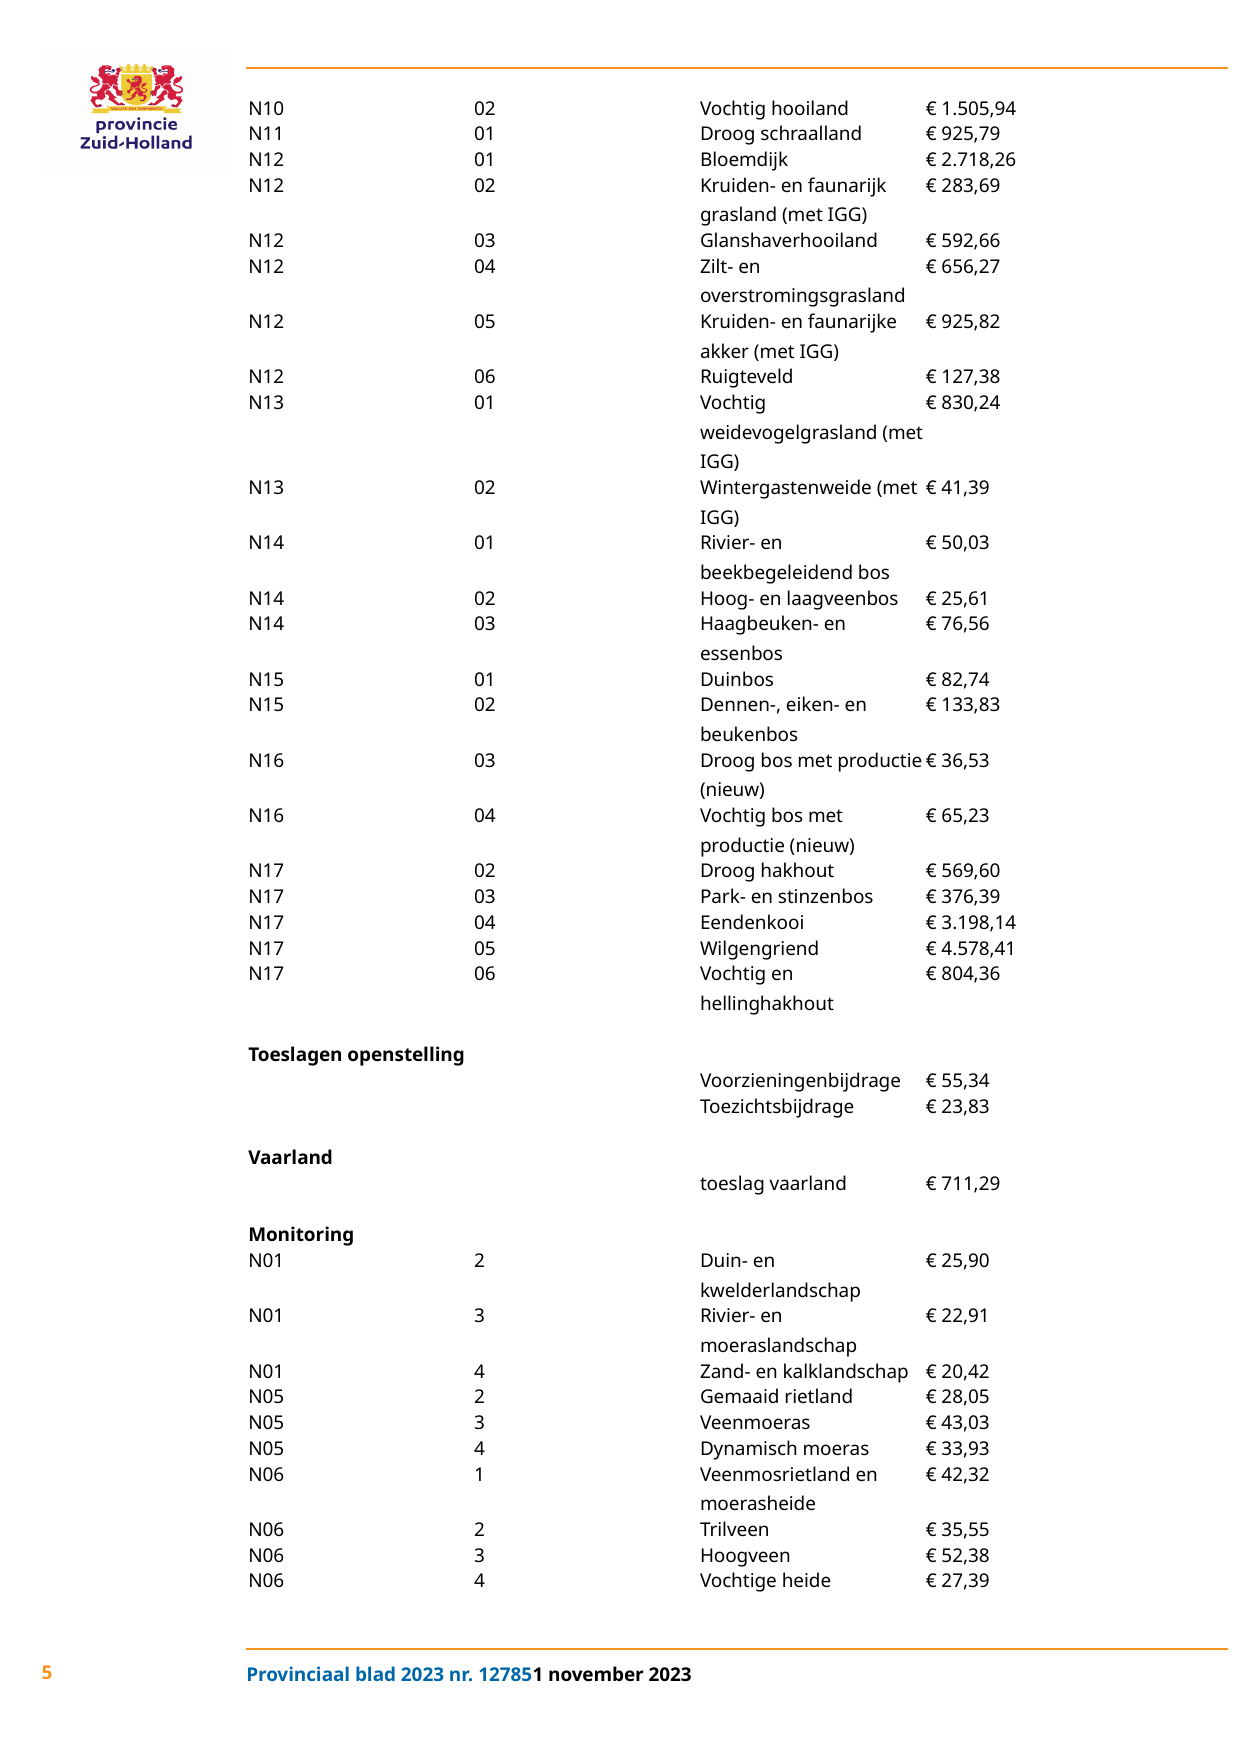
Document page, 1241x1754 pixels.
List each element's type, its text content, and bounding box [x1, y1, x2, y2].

table_cell € 569,60 [926, 858, 1152, 883]
table_cell Vochtig hooiland [700, 95, 926, 121]
table_cell € 82,74 [926, 666, 1152, 692]
table_cell [474, 1170, 700, 1196]
table_cell € 656,27 [926, 253, 1152, 308]
table_cell Rivier- en beekbegeleidend bos [700, 530, 926, 585]
table_cell € 50,03 [926, 530, 1152, 585]
table_cell Trilveen [700, 1516, 926, 1542]
table_cell [474, 1067, 700, 1093]
table_cell 02 [474, 172, 700, 227]
table_cell N12 [248, 308, 474, 364]
table_cell [474, 1145, 700, 1170]
table_cell 06 [474, 364, 700, 389]
table_cell toeslag vaarland [700, 1170, 926, 1196]
table_cell Wintergastenweide (met IGG) [700, 474, 926, 529]
table_cell € 23,83 [926, 1093, 1152, 1119]
table_cell N01 [248, 1303, 474, 1358]
table_cell € 25,90 [926, 1248, 1152, 1303]
table_cell N12 [248, 172, 474, 227]
table_cell Wilgengriend [700, 935, 926, 961]
table_cell Veenmosrietland en moerasheide [700, 1461, 926, 1516]
table_cell N12 [248, 146, 474, 172]
table_cell 3 [474, 1303, 700, 1358]
table_cell N06 [248, 1516, 474, 1542]
table_cell Hoog- en laagveenbos [700, 585, 926, 611]
table_cell € 592,66 [926, 227, 1152, 253]
table_cell € 25,61 [926, 585, 1152, 611]
table_cell 2 [474, 1248, 700, 1303]
table_cell € 41,39 [926, 474, 1152, 529]
table_cell € 127,38 [926, 364, 1152, 389]
table_cell N14 [248, 530, 474, 585]
table_cell N06 [248, 1542, 474, 1568]
table_cell Ruigteveld [700, 364, 926, 389]
table_cell Zilt- en overstromingsgrasland [700, 253, 926, 308]
table_cell [474, 1119, 700, 1144]
table_cell N14 [248, 585, 474, 611]
table_cell [474, 1222, 700, 1247]
table_cell [248, 1119, 474, 1144]
table_cell N16 [248, 747, 474, 802]
table_cell 01 [474, 146, 700, 172]
table_cell Droog schraalland [700, 121, 926, 146]
table_cell N14 [248, 611, 474, 666]
table_cell [926, 1145, 1152, 1170]
table_cell € 52,38 [926, 1542, 1152, 1568]
table_cell Haagbeuken- en essenbos [700, 611, 926, 666]
table_cell € 36,53 [926, 747, 1152, 802]
table_cell N11 [248, 121, 474, 146]
table_cell [248, 1093, 474, 1119]
table_cell € 925,79 [926, 121, 1152, 146]
table_cell 02 [474, 95, 700, 121]
table_cell N13 [248, 389, 474, 474]
table_cell 3 [474, 1410, 700, 1435]
table_cell Dennen-, eiken- en beukenbos [700, 692, 926, 747]
table_cell 01 [474, 666, 700, 692]
table_cell [700, 1119, 926, 1144]
table_cell Toezichtsbijdrage [700, 1093, 926, 1119]
table_cell [700, 1222, 926, 1247]
table_cell € 804,36 [926, 961, 1152, 1016]
table_cell 2 [474, 1516, 700, 1542]
table_cell € 76,56 [926, 611, 1152, 666]
table_cell N01 [248, 1248, 474, 1303]
table_cell 01 [474, 389, 700, 474]
table_cell 4 [474, 1435, 700, 1461]
table_cell 03 [474, 227, 700, 253]
table_cell 03 [474, 747, 700, 802]
table_cell Vochtig weidevogelgrasland (met IGG) [700, 389, 926, 474]
table_cell N10 [248, 95, 474, 121]
table_cell € 1.505,94 [926, 95, 1152, 121]
table_cell 02 [474, 474, 700, 529]
table_cell [926, 1196, 1152, 1222]
table_cell [926, 1042, 1152, 1067]
table_cell 05 [474, 308, 700, 364]
table_cell [248, 1016, 474, 1042]
table_cell Droog bos met productie (nieuw) [700, 747, 926, 802]
table_cell € 42,32 [926, 1461, 1152, 1516]
table_cell N12 [248, 253, 474, 308]
table_cell € 925,82 [926, 308, 1152, 364]
table_cell Voorzieningenbijdrage [700, 1067, 926, 1093]
table_cell 4 [474, 1568, 700, 1593]
table_cell N17 [248, 935, 474, 961]
table_cell N17 [248, 909, 474, 935]
table_cell Kruiden- en faunarijke akker (met IGG) [700, 308, 926, 364]
table_cell 04 [474, 253, 700, 308]
table_cell N15 [248, 666, 474, 692]
table_cell Zand- en kalklandschap [700, 1358, 926, 1384]
table_cell Vochtig bos met productie (nieuw) [700, 802, 926, 858]
table_cell Vochtig en hellinghakhout [700, 961, 926, 1016]
table_cell [248, 1196, 474, 1222]
table_cell N13 [248, 474, 474, 529]
table_cell 02 [474, 858, 700, 883]
table_cell Dynamisch moeras [700, 1435, 926, 1461]
table_cell 01 [474, 530, 700, 585]
table_cell Kruiden- en faunarijk grasland (met IGG) [700, 172, 926, 227]
table_cell N16 [248, 802, 474, 858]
table_cell 3 [474, 1542, 700, 1568]
table_cell 04 [474, 802, 700, 858]
table_cell 05 [474, 935, 700, 961]
table_cell € 43,03 [926, 1410, 1152, 1435]
table_cell € 20,42 [926, 1358, 1152, 1384]
table_cell 1 [474, 1461, 700, 1516]
table_cell 02 [474, 692, 700, 747]
table_cell [474, 1196, 700, 1222]
table_cell Monitoring [248, 1222, 474, 1247]
table_cell Veenmoeras [700, 1410, 926, 1435]
table_cell € 830,24 [926, 389, 1152, 474]
table_cell Vaarland [248, 1145, 474, 1170]
table_cell 01 [474, 121, 700, 146]
table_cell Vochtige heide [700, 1568, 926, 1593]
table_cell 03 [474, 883, 700, 909]
table_cell € 711,29 [926, 1170, 1152, 1196]
table_cell N05 [248, 1384, 474, 1409]
table_cell Rivier- en moeraslandschap [700, 1303, 926, 1358]
table_cell € 35,55 [926, 1516, 1152, 1542]
table_cell € 28,05 [926, 1384, 1152, 1409]
table_cell € 55,34 [926, 1067, 1152, 1093]
table_cell [700, 1016, 926, 1042]
table_cell N05 [248, 1410, 474, 1435]
table_cell Duinbos [700, 666, 926, 692]
table_cell N06 [248, 1568, 474, 1593]
table_cell € 65,23 [926, 802, 1152, 858]
table_cell 4 [474, 1358, 700, 1384]
table_cell N06 [248, 1461, 474, 1516]
table_cell € 4.578,41 [926, 935, 1152, 961]
table_cell € 22,91 [926, 1303, 1152, 1358]
table_cell [474, 1093, 700, 1119]
table_cell € 2.718,26 [926, 146, 1152, 172]
table_cell Toeslagen openstelling [248, 1042, 926, 1067]
table_cell N12 [248, 364, 474, 389]
table_cell € 133,83 [926, 692, 1152, 747]
table_cell N17 [248, 961, 474, 1016]
table_cell [700, 1196, 926, 1222]
table_cell [700, 1145, 926, 1170]
table_cell [474, 1016, 700, 1042]
table_cell [248, 1067, 474, 1093]
table_cell 03 [474, 611, 700, 666]
table_cell Hoogveen [700, 1542, 926, 1568]
table_cell Droog hakhout [700, 858, 926, 883]
table_cell N05 [248, 1435, 474, 1461]
table_cell 02 [474, 585, 700, 611]
table_cell N12 [248, 227, 474, 253]
table_cell € 3.198,14 [926, 909, 1152, 935]
table_cell Gemaaid rietland [700, 1384, 926, 1409]
table_cell Bloemdijk [700, 146, 926, 172]
table_cell € 27,39 [926, 1568, 1152, 1593]
table_cell N01 [248, 1358, 474, 1384]
table_cell € 33,93 [926, 1435, 1152, 1461]
table_cell 2 [474, 1384, 700, 1409]
table_cell 04 [474, 909, 700, 935]
picture [41, 47, 231, 172]
table_cell [248, 1170, 474, 1196]
table_cell € 376,39 [926, 883, 1152, 909]
table_cell [926, 1016, 1152, 1042]
table_cell 06 [474, 961, 700, 1016]
table_cell Park- en stinzenbos [700, 883, 926, 909]
table_cell € 283,69 [926, 172, 1152, 227]
table_cell Eendenkooi [700, 909, 926, 935]
table_cell N15 [248, 692, 474, 747]
table_cell N17 [248, 883, 474, 909]
table_cell [926, 1119, 1152, 1144]
table_cell [926, 1222, 1152, 1247]
table_cell Glanshaverhooiland [700, 227, 926, 253]
table_cell Duin- en kwelderlandschap [700, 1248, 926, 1303]
table_cell N17 [248, 858, 474, 883]
